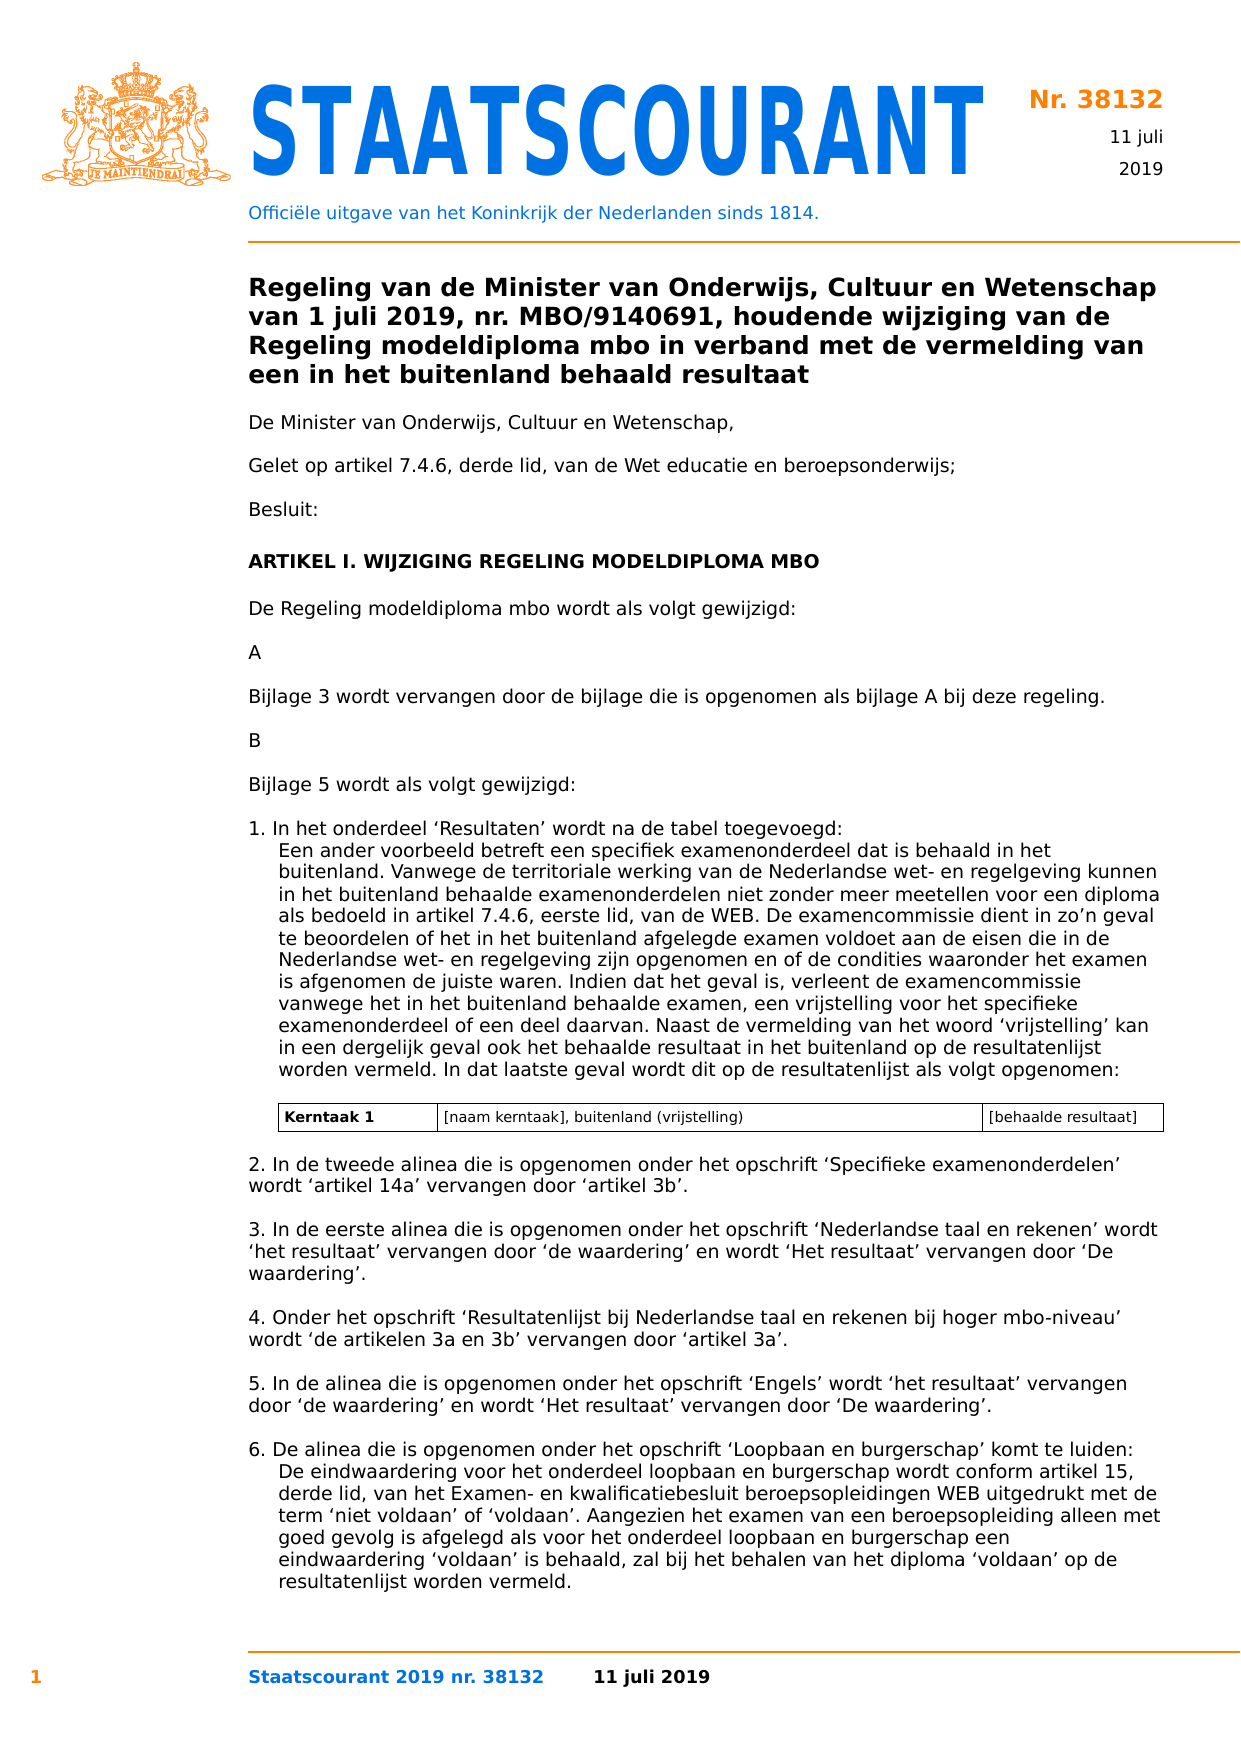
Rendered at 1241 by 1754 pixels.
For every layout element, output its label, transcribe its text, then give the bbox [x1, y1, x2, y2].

picture [41, 62, 231, 186]
text 5. In de alinea die is opgenomen onder het opschrift ‘Engels’ wordt ‘het resultaat’ vervangen door ‘de waardering’ en wordt ‘Het resultaat’ vervangen door ‘De waardering’. [248, 1373, 1163, 1417]
text 1. In het onderdeel ‘Resultaten’ wordt na de tabel toegevoegd: [248, 817, 1163, 839]
text 6. De alinea die is opgenomen onder het opschrift ‘Loopbaan en burgerschap’ komt te luiden: [248, 1439, 1163, 1461]
text De Regeling modeldiploma mbo wordt als volgt gewijzigd: [248, 598, 1163, 620]
table_header Kerntaak 1 [279, 1104, 437, 1131]
table_cell Officiële uitgave van het Koninkrijk der Nederlanden sinds 1814. [248, 203, 1240, 241]
text Een ander voorbeeld betreft een specifiek examenonderdeel dat is behaald in het buitenland. Vanwege de territoriale werking van de Nederlandse wet- en regelgeving kunnen in het buitenland behaalde examenonderdelen niet zonder meer meetellen voor een diploma als bedoeld in artikel 7.4.6, eerste lid, van de WEB. De examencommissie dient in zo’n geval te beoordelen of het in het buitenland afgelegde examen voldoet aan de eisen die in de Nederlandse wet- en regelgeving zijn opgenomen en of de condities waaronder het examen is afgenomen de juiste waren. Indien dat het geval is, verleent de examencommissie vanwege het in het buitenland behaalde examen, een vrijstelling voor het specifieke examenonderdeel of een deel daarvan. Naast de vermelding van het woord ‘vrijstelling’ kan in een dergelijk geval ook het behaalde resultaat in het buitenland op de resultatenlijst worden vermeld. In dat laatste geval wordt dit op de resultatenlijst als volgt opgenomen: [278, 839, 1163, 1081]
text 3. In de eerste alinea die is opgenomen onder het opschrift ‘Nederlandse taal en rekenen’ wordt ‘het resultaat’ vervangen door ‘de waardering’ en wordt ‘Het resultaat’ vervangen door ‘De waardering’. [248, 1219, 1163, 1285]
text Besluit: [248, 499, 1163, 521]
table_header STAATSCOURANT [248, 62, 998, 203]
table_header Nr. 38132 [998, 62, 1240, 121]
text Gelet op artikel 7.4.6, derde lid, van de Wet educatie en beroepsonderwijs; [248, 455, 1163, 477]
text De Minister van Onderwijs, Cultuur en Wetenschap, [248, 412, 1163, 433]
text A [248, 642, 1163, 664]
text 4. Onder het opschrift ‘Resultatenlijst bij Nederlandse taal en rekenen bij hoger mbo-niveau’ wordt ‘de artikelen 3a en 3b’ vervangen door ‘artikel 3a’. [248, 1307, 1163, 1351]
table_header [25, 62, 248, 241]
subtitle Regeling van de Minister van Onderwijs, Cultuur en Wetenschap van 1 juli 2019, nr. MBO/9140691, houdende wijziging van de Regeling modeldiploma mbo in verband met de vermelding van een in het buitenland behaald resultaat [248, 273, 1163, 390]
table_header [behaalde resultaat] [983, 1104, 1163, 1131]
table_header [naam kerntaak], buitenland (vrijstelling) [438, 1104, 982, 1131]
text 2. In de tweede alinea die is opgenomen onder het opschrift ‘Specifieke examenonderdelen’ wordt ‘artikel 14a’ vervangen door ‘artikel 3b’. [248, 1153, 1163, 1197]
text Bijlage 5 wordt als volgt gewijzigd: [248, 774, 1163, 796]
subtitle ARTIKEL I. WIJZIGING REGELING MODELDIPLOMA MBO [248, 551, 1163, 573]
text De eindwaardering voor het onderdeel loopbaan en burgerschap wordt conform artikel 15, derde lid, van het Examen- en kwalificatiebesluit beroepsopleidingen WEB uitgedrukt met de term ‘niet voldaan’ of ‘voldaan’. Aangezien het examen van een beroepsopleiding alleen met goed gevolg is afgelegd als voor het onderdeel loopbaan en burgerschap een eindwaardering ‘voldaan’ is behaald, zal bij het behalen van het diploma ‘voldaan’ op de resultatenlijst worden vermeld. [278, 1461, 1163, 1593]
table_cell 11 juli [998, 121, 1240, 153]
table_cell 2019 [998, 153, 1240, 203]
text B [248, 730, 1163, 752]
text Bijlage 3 wordt vervangen door de bijlage die is opgenomen als bijlage A bij deze regeling. [248, 686, 1163, 708]
